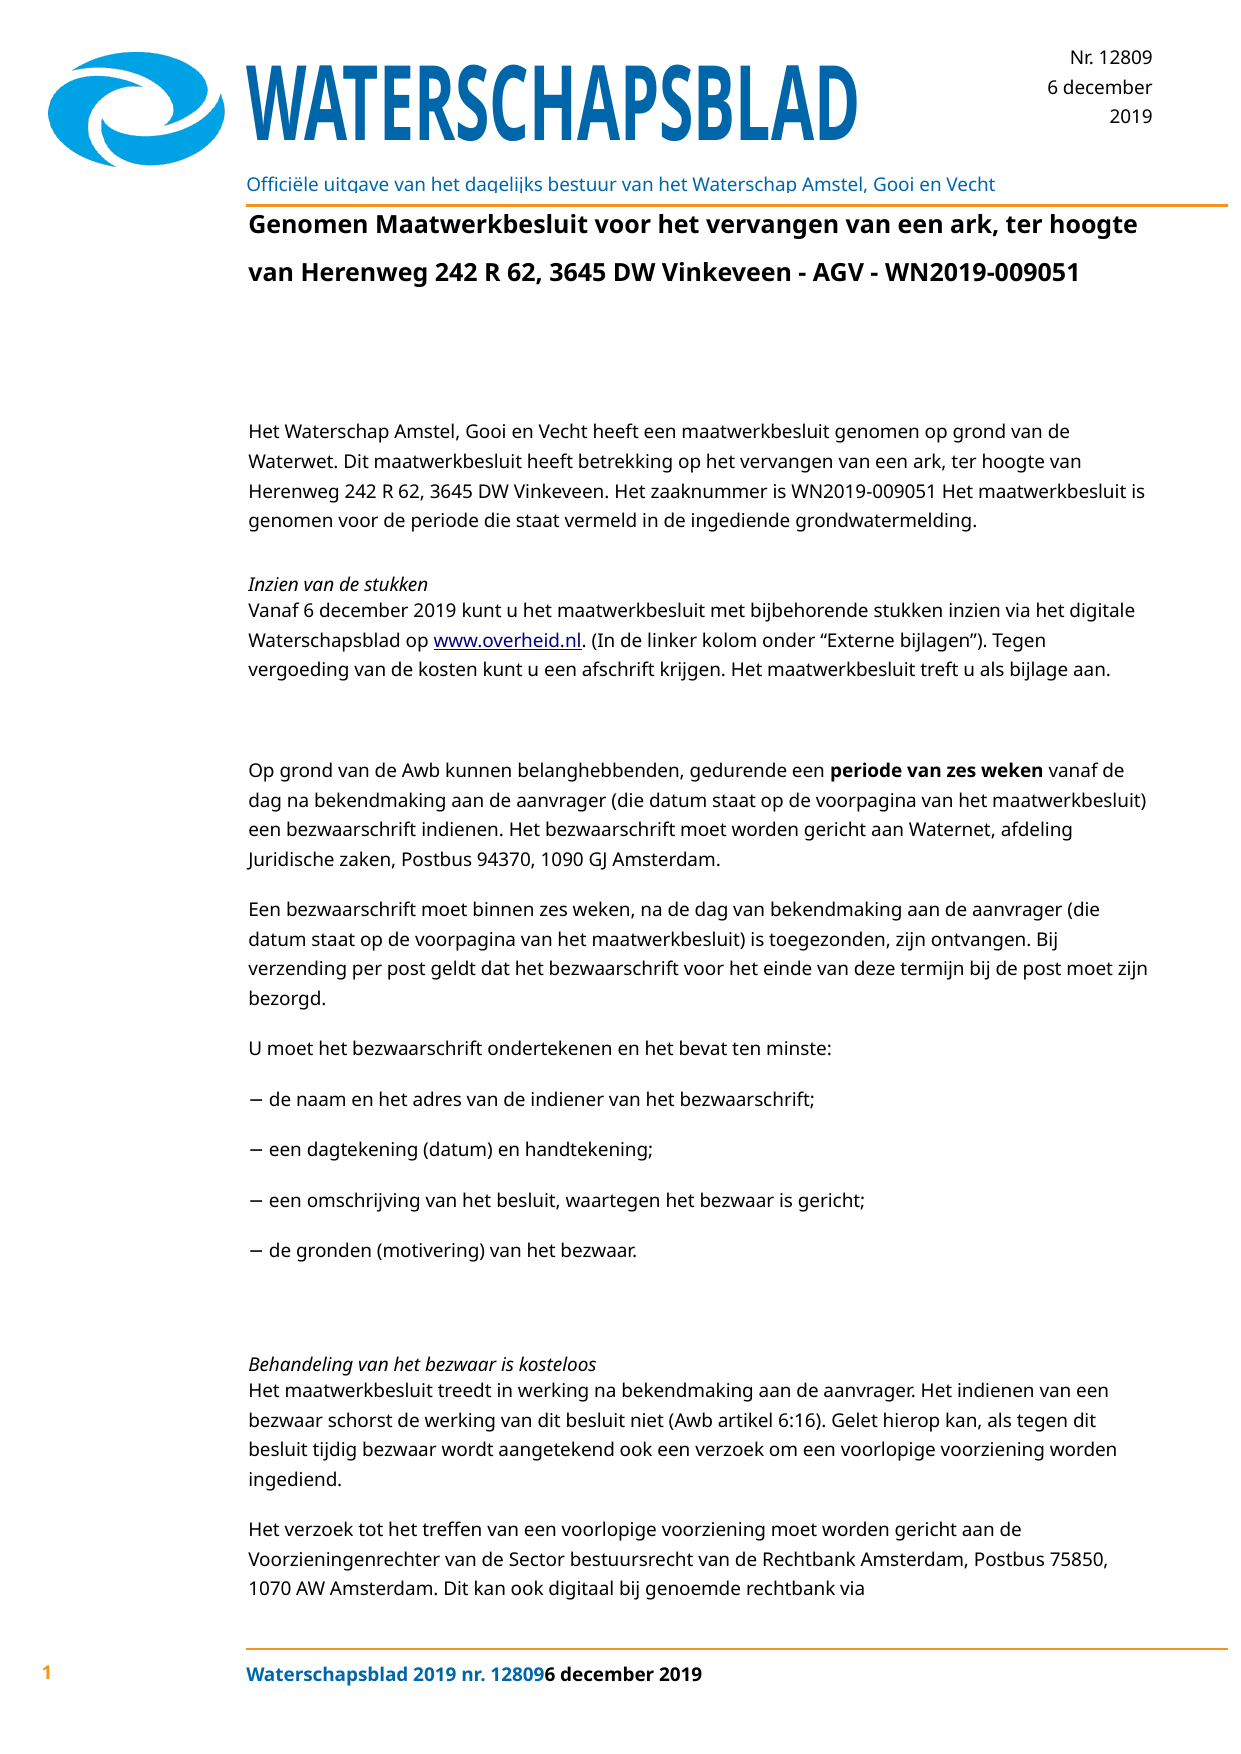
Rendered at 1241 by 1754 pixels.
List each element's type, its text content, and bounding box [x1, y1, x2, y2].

text Een bezwaarschrift moet binnen zes weken, na de dag van bekendmaking aan de aanvrager (die datum staat op de voorpagina van het maatwerkbesluit) is toegezonden, zijn ontvangen. Bij verzending per post geldt dat het bezwaarschrift voor het einde van deze termijn bij de post moet zijn bezorgd. [248, 896, 1152, 1011]
text Op grond van de Awb kunnen belanghebbenden, gedurende een periode van zes weken vanaf de dag na bekendmaking aan de aanvrager (die datum staat op de voorpagina van het maatwerkbesluit) een bezwaarschrift indienen. Het bezwaarschrift moet worden gericht aan Waternet, afdeling Juridische zaken, Postbus 94370, 1090 GJ Amsterdam. [248, 757, 1152, 872]
text Vanaf 6 december 2019 kunt u het maatwerkbesluit met bijbehorende stukken inzien via het digitale Waterschapsblad op www.overheid.nl. (In de linker kolom onder “Externe bijlagen”). Tegen vergoeding van de kosten kunt u een afschrift krijgen. Het maatwerkbesluit treft u als bijlage aan. [248, 597, 1152, 682]
text Genomen Maatwerkbesluit voor het vervangen van een ark, ter hoogte van Herenweg 242 R 62, 3645 DW Vinkeveen - AGV - WN2019-009051 [248, 207, 1152, 288]
text − een omschrijving van het besluit, waartegen het bezwaar is gericht; [248, 1187, 1152, 1212]
text Het maatwerkbesluit treedt in werking na bekendmaking aan de aanvrager. Het indienen van een bezwaar schorst de werking van dit besluit niet (Awb artikel 6:16). Gelet hierop kan, als tegen dit besluit tijdig bezwaar wordt aangetekend ook een verzoek om een voorlopige voorziening worden ingediend. [248, 1377, 1152, 1492]
text − de gronden (motivering) van het bezwaar. [248, 1237, 1152, 1263]
text − een dagtekening (datum) en handtekening; [248, 1136, 1152, 1162]
text Inzien van de stukken [248, 571, 1152, 597]
text − de naam en het adres van de indiener van het bezwaarschrift; [248, 1086, 1152, 1112]
text Behandeling van het bezwaar is kosteloos [248, 1352, 1152, 1377]
picture [41, 47, 231, 172]
text Het Waterschap Amstel, Gooi en Vecht heeft een maatwerkbesluit genomen op grond van de Waterwet. Dit maatwerkbesluit heeft betrekking op het vervangen van een ark, ter hoogte van Herenweg 242 R 62, 3645 DW Vinkeveen. Het zaaknummer is WN2019-009051 Het maatwerkbesluit is genomen voor de periode die staat vermeld in de ingediende grondwatermelding. [248, 419, 1152, 533]
text U moet het bezwaarschrift ondertekenen en het bevat ten minste: [248, 1036, 1152, 1061]
text Het verzoek tot het treffen van een voorlopige voorziening moet worden gericht aan de Voorzieningenrechter van de Sector bestuursrecht van de Rechtbank Amsterdam, Postbus 75850, 1070 AW Amsterdam. Dit kan ook digitaal bij genoemde rechtbank via [248, 1516, 1152, 1601]
